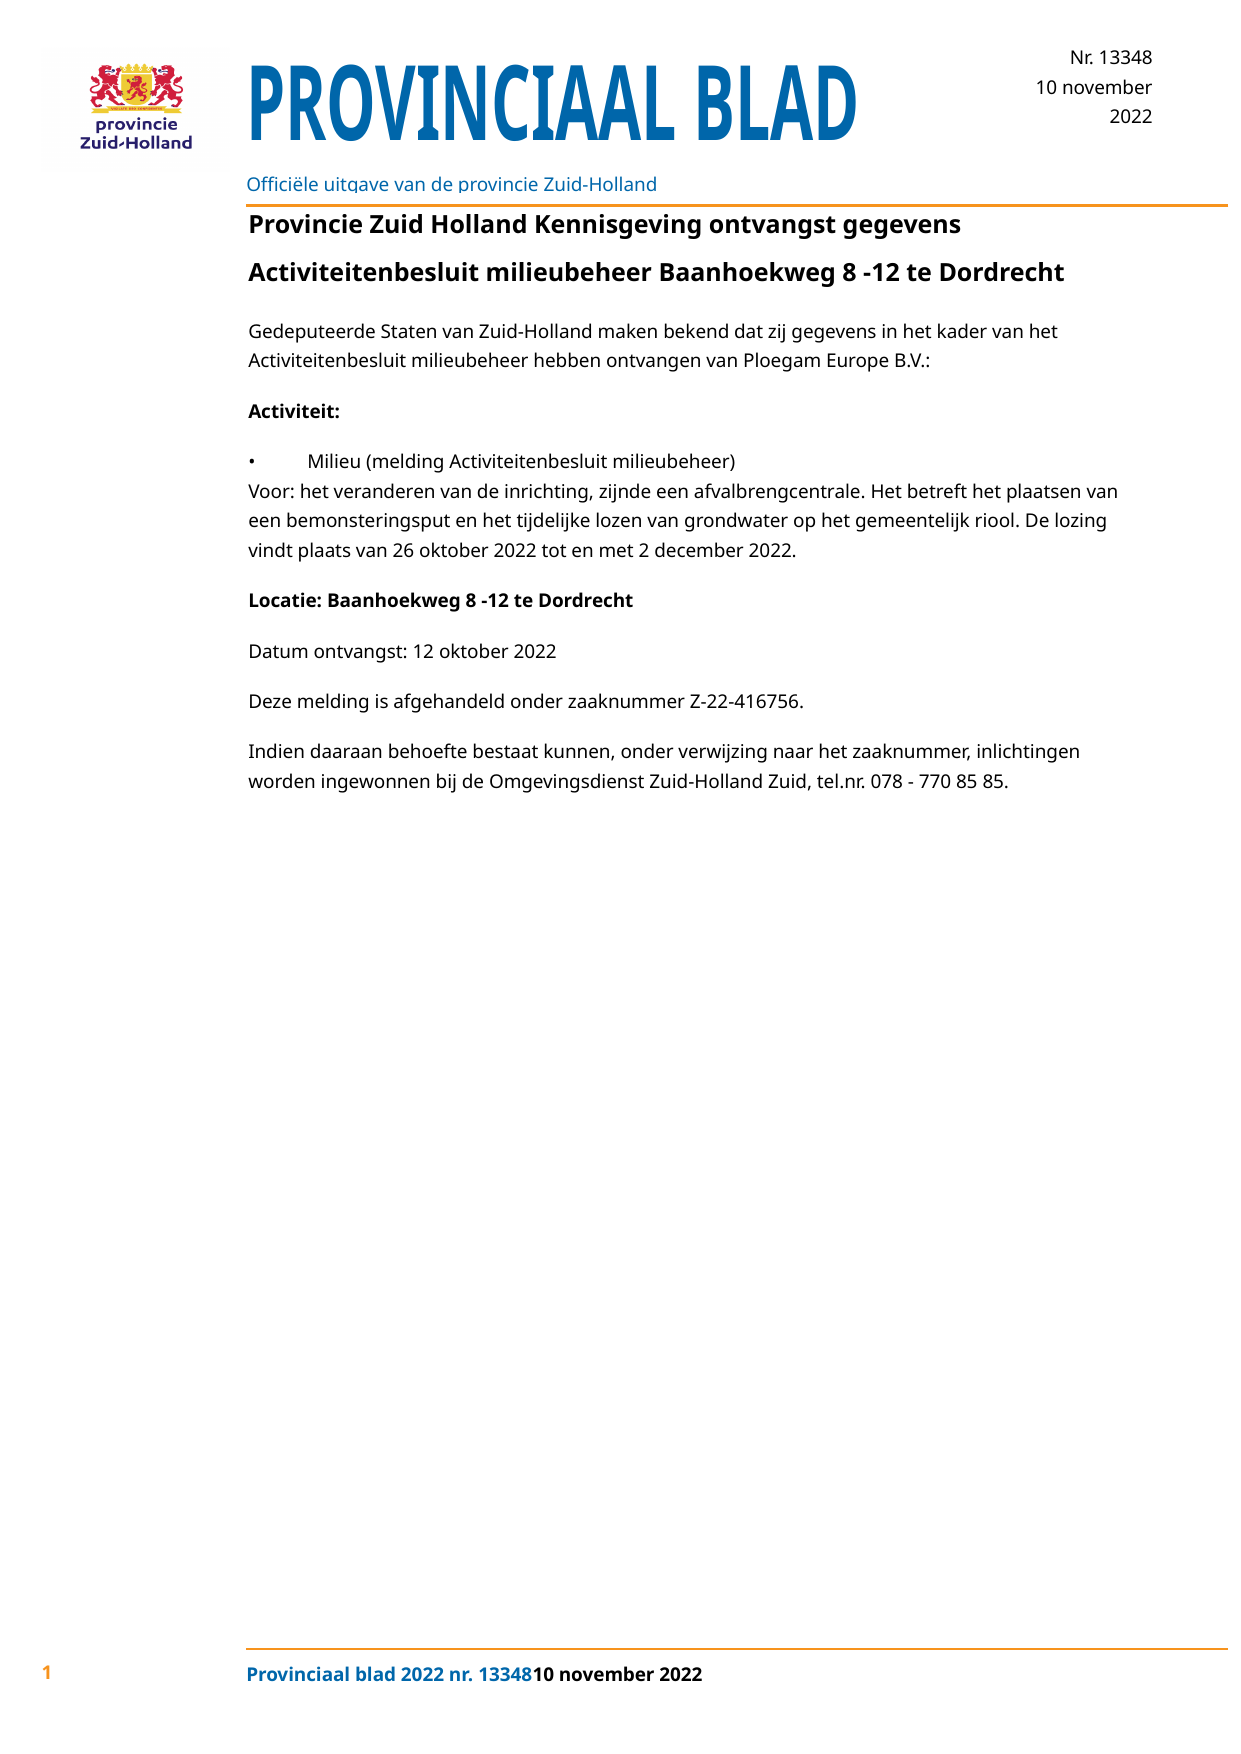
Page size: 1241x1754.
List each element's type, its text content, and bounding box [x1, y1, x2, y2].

list Milieu (melding Activiteitenbesluit milieubeheer) [248, 448, 1152, 474]
text Gedeputeerde Staten van Zuid-Holland maken bekend dat zij gegevens in het kader van het Activiteitenbesluit milieubeheer hebben ontvangen van Ploegam Europe B.V.: [248, 318, 1152, 373]
text Voor: het veranderen van de inrichting, zijnde een afvalbrengcentrale. Het betreft het plaatsen van een bemonsteringsput en het tijdelijke lozen van grondwater op het gemeentelijk riool. De lozing vindt plaats van 26 oktober 2022 tot en met 2 december 2022. [248, 478, 1152, 563]
text Provincie Zuid Holland Kennisgeving ontvangst gegevens Activiteitenbesluit milieubeheer Baanhoekweg 8 -12 te Dordrecht [248, 207, 1152, 288]
text Indien daaraan behoefte bestaat kunnen, onder verwijzing naar het zaaknummer, inlichtingen worden ingewonnen bij de Omgevingsdienst Zuid-Holland Zuid, tel.nr. 078 - 770 85 85. [248, 739, 1152, 794]
text Locatie: Baanhoekweg 8 -12 te Dordrecht [248, 587, 1152, 613]
text Activiteit: [248, 398, 1152, 424]
text Datum ontvangst: 12 oktober 2022 [248, 638, 1152, 664]
text Deze melding is afgehandeld onder zaaknummer Z-22-416756. [248, 688, 1152, 714]
picture [41, 47, 231, 172]
